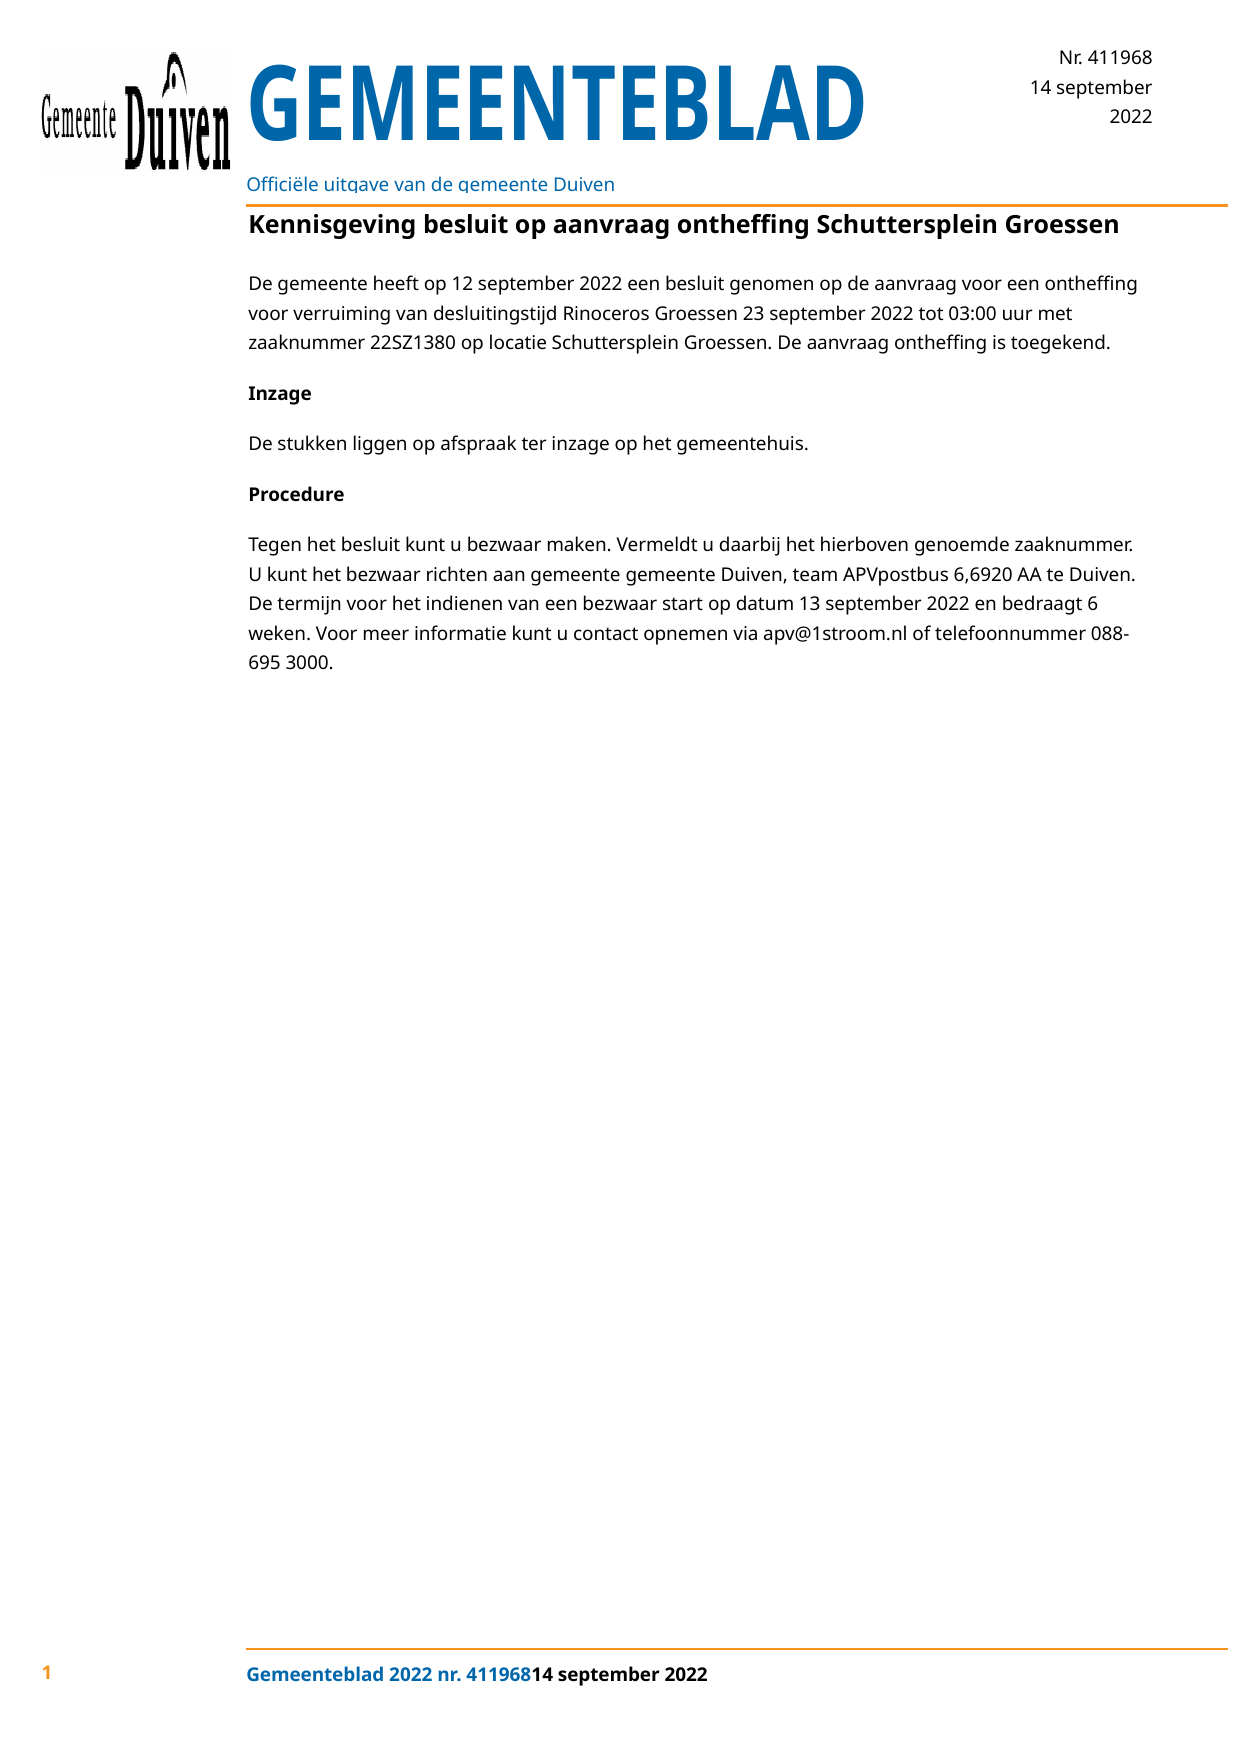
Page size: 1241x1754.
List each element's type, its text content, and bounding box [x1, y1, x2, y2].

text Procedure [248, 481, 1152, 506]
text De stukken liggen op afspraak ter inzage op het gemeentehuis. [248, 430, 1152, 456]
text Tegen het besluit kunt u bezwaar maken. Vermeldt u daarbij het hierboven genoemde zaaknummer. U kunt het bezwaar richten aan gemeente gemeente Duiven, team APVpostbus 6,6920 AA te Duiven. De termijn voor het indienen van een bezwaar start op datum 13 september 2022 en bedraagt 6 weken. Voor meer informatie kunt u contact opnemen via apv@1stroom.nl of telefoonnummer 088-695 3000. [248, 531, 1152, 675]
text De gemeente heeft op 12 september 2022 een besluit genomen op de aanvraag voor een ontheffing voor verruiming van desluitingstijd Rinoceros Groessen 23 september 2022 tot 03:00 uur met zaaknummer 22SZ1380 op locatie Schuttersplein Groessen. De aanvraag ontheffing is toegekend. [248, 270, 1152, 355]
text Inzage [248, 380, 1152, 406]
text Kennisgeving besluit op aanvraag ontheffing Schuttersplein Groessen [248, 207, 1152, 241]
picture [41, 47, 231, 172]
